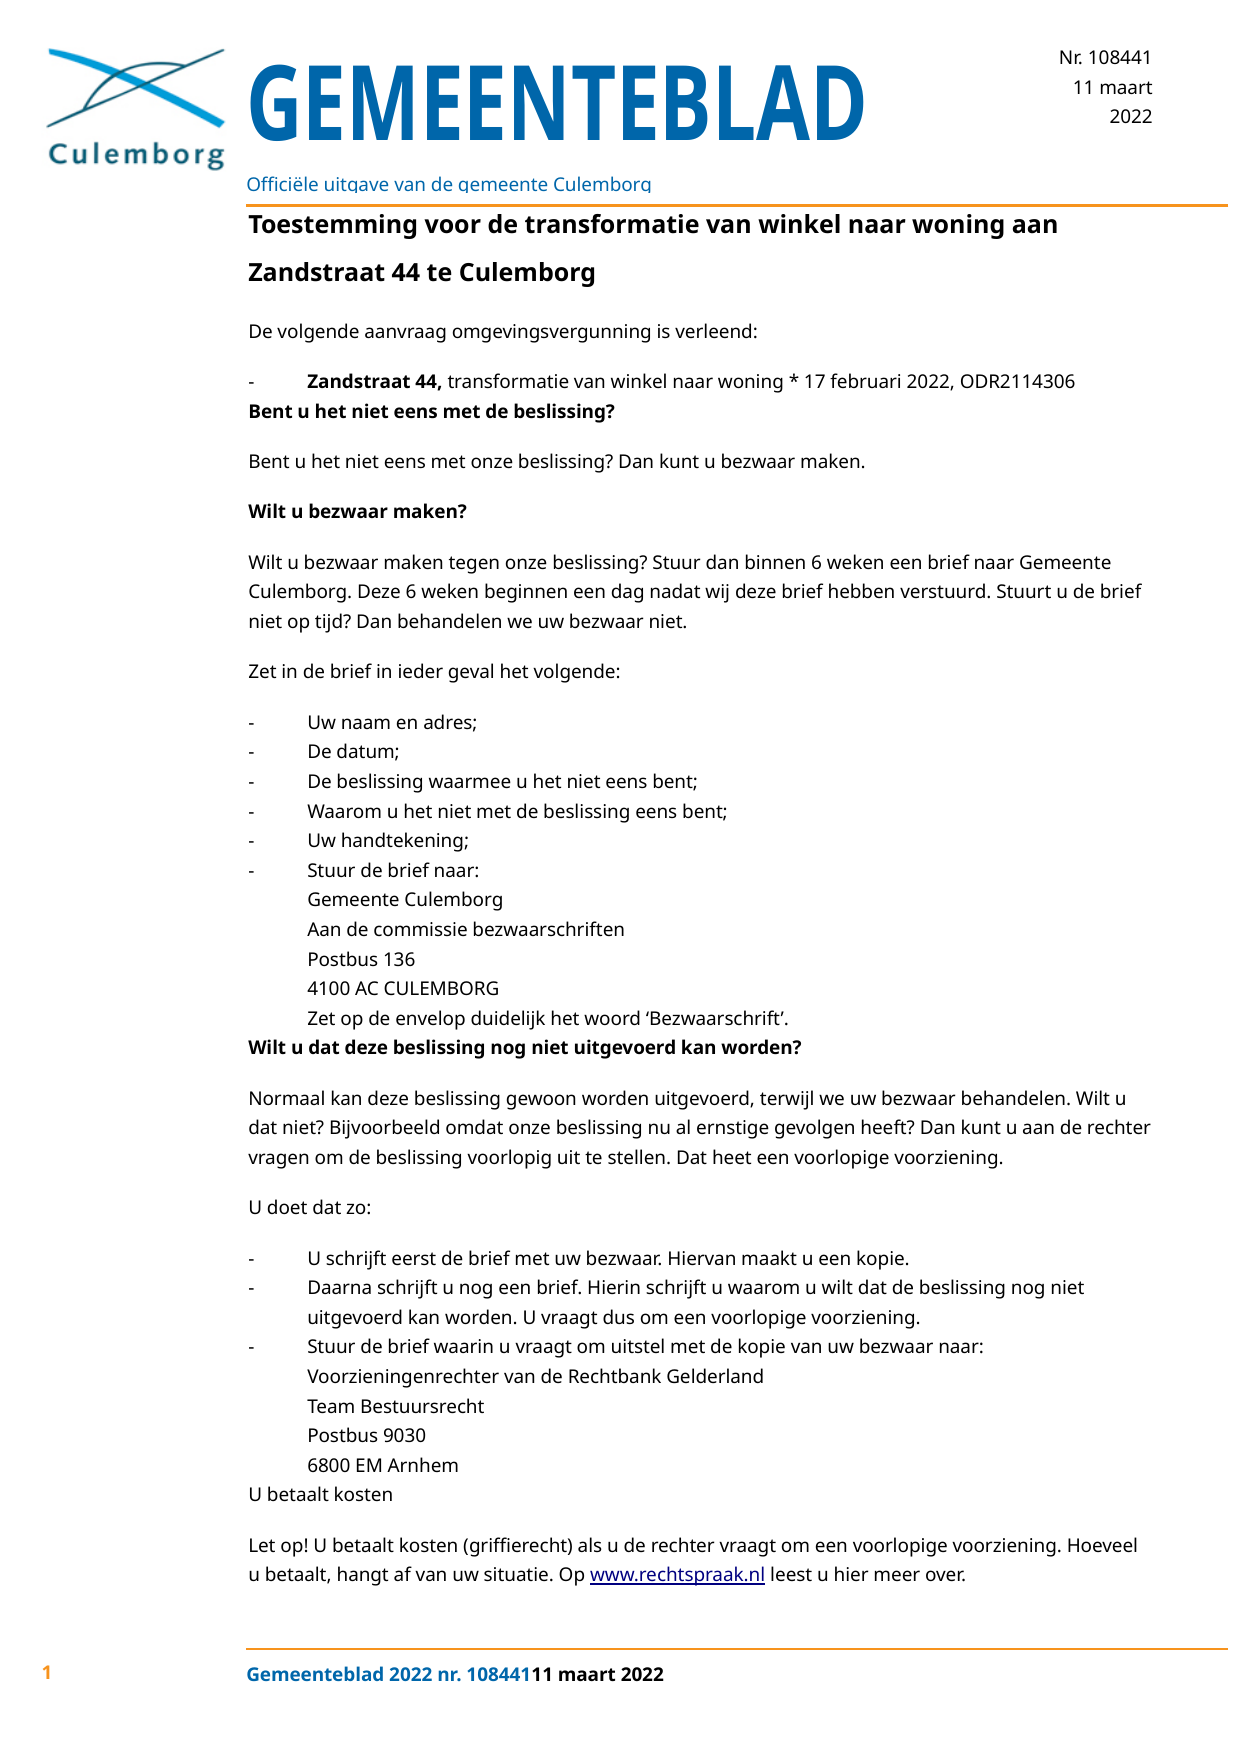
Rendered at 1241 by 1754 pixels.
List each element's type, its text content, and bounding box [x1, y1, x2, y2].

text Zet in de brief in ieder geval het volgende: [248, 659, 1152, 684]
list Daarna schrijft u nog een brief. Hierin schrijft u waarom u wilt dat de beslissing nog niet uitgevoerd kan worden. U vraagt dus om een voorlopige voorziening. [248, 1274, 1152, 1330]
text Wilt u dat deze beslissing nog niet uitgevoerd kan worden? [248, 1034, 1152, 1060]
list Postbus 136 [248, 946, 1152, 972]
list Uw handtekening; [248, 827, 1152, 853]
list De beslissing waarmee u het niet eens bent; [248, 768, 1152, 794]
text Wilt u bezwaar maken? [248, 499, 1152, 524]
text U doet dat zo: [248, 1194, 1152, 1220]
list Waarom u het niet met de beslissing eens bent; [248, 798, 1152, 824]
text De volgende aanvraag omgevingsvergunning is verleend: [248, 318, 1152, 344]
text Let op! U betaalt kosten (griffierecht) als u de rechter vraagt om een voorlopige voorziening. Hoeveel u betaalt, hangt af van uw situatie. Op www.rechtspraak.nl leest u hier meer over. [248, 1532, 1152, 1587]
list Postbus 9030 [248, 1422, 1152, 1448]
text Toestemming voor de transformatie van winkel naar woning aan Zandstraat 44 te Culemborg [248, 207, 1152, 288]
text Bent u het niet eens met onze beslissing? Dan kunt u bezwaar maken. [248, 448, 1152, 474]
list Stuur de brief naar: [248, 857, 1152, 883]
list Zet op de envelop duidelijk het woord ‘Bezwaarschrift’. [248, 1005, 1152, 1031]
list Zandstraat 44, transformatie van winkel naar woning * 17 februari 2022, ODR2114306 [248, 368, 1152, 394]
list Gemeente Culemborg [248, 887, 1152, 912]
list Uw naam en adres; [248, 709, 1152, 735]
list 6800 EM Arnhem [248, 1452, 1152, 1478]
text Bent u het niet eens met de beslissing? [248, 398, 1152, 424]
list Team Bestuursrecht [248, 1393, 1152, 1419]
list U schrijft eerst de brief met uw bezwaar. Hiervan maakt u een kopie. [248, 1245, 1152, 1271]
text U betaalt kosten [248, 1482, 1152, 1507]
list Stuur de brief waarin u vraagt om uitstel met de kopie van uw bezwaar naar: [248, 1334, 1152, 1359]
list Aan de commissie bezwaarschriften [248, 916, 1152, 942]
text Normaal kan deze beslissing gewoon worden uitgevoerd, terwijl we uw bezwaar behandelen. Wilt u dat niet? Bijvoorbeeld omdat onze beslissing nu al ernstige gevolgen heeft? Dan kunt u aan de rechter vragen om de beslissing voorlopig uit te stellen. Dat heet een voorlopige voorziening. [248, 1085, 1152, 1170]
list Voorzieningenrechter van de Rechtbank Gelderland [248, 1363, 1152, 1389]
list 4100 AC CULEMBORG [248, 975, 1152, 1001]
list De datum; [248, 739, 1152, 764]
text Wilt u bezwaar maken tegen onze beslissing? Stuur dan binnen 6 weken een brief naar Gemeente Culemborg. Deze 6 weken beginnen een dag nadat wij deze brief hebben verstuurd. Stuurt u de brief niet op tijd? Dan behandelen we uw bezwaar niet. [248, 549, 1152, 634]
picture [41, 47, 231, 172]
